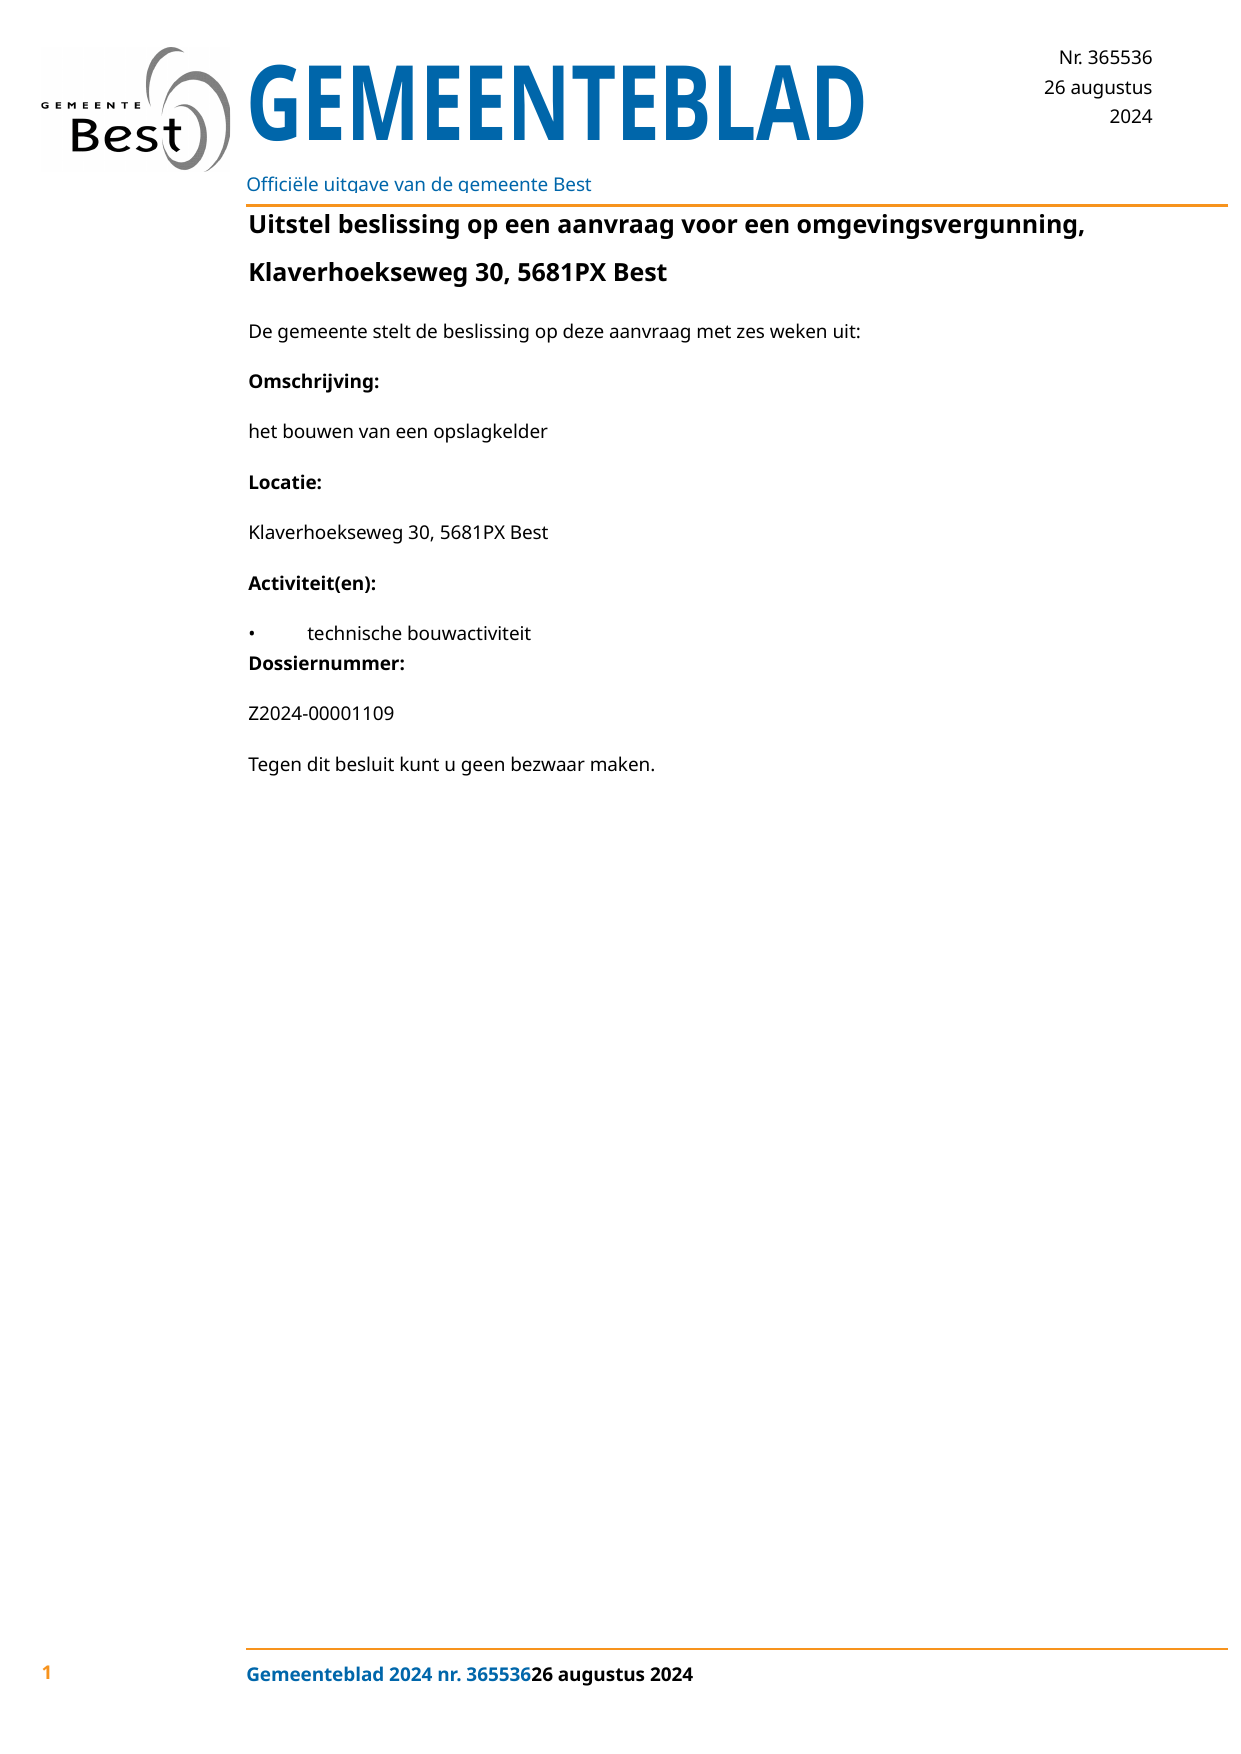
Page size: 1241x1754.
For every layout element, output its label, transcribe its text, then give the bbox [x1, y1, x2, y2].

text Dossiernummer: [248, 650, 1152, 676]
text Activiteit(en): [248, 570, 1152, 596]
text Klaverhoekseweg 30, 5681PX Best [248, 519, 1152, 545]
text het bouwen van een opslagkelder [248, 419, 1152, 444]
list technische bouwactiviteit [248, 620, 1152, 646]
text Z2024-00001109 [248, 700, 1152, 726]
text Tegen dit besluit kunt u geen bezwaar maken. [248, 751, 1152, 777]
picture [41, 47, 231, 172]
text Omschrijving: [248, 368, 1152, 394]
text Locatie: [248, 469, 1152, 495]
text De gemeente stelt de beslissing op deze aanvraag met zes weken uit: [248, 318, 1152, 344]
text Uitstel beslissing op een aanvraag voor een omgevingsvergunning, Klaverhoekseweg 30, 5681PX Best [248, 207, 1152, 288]
